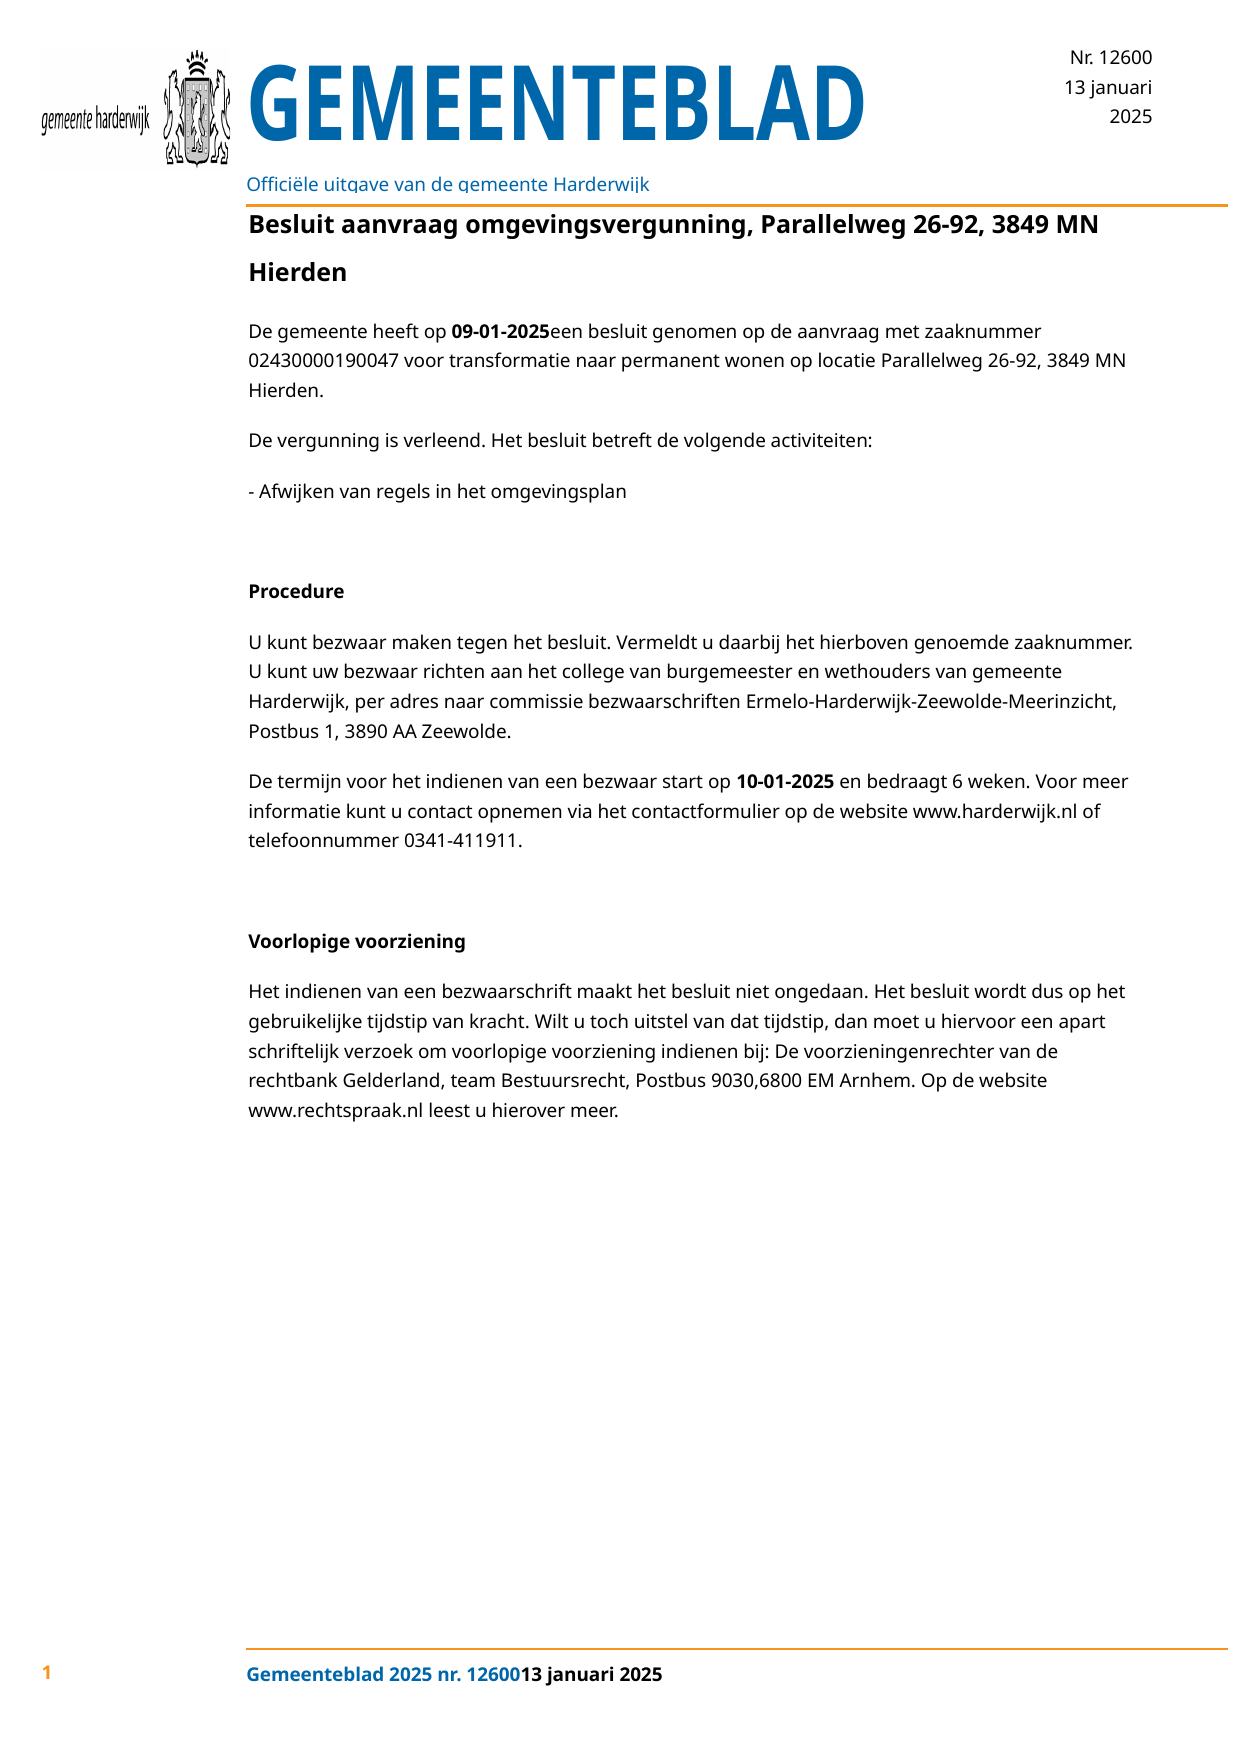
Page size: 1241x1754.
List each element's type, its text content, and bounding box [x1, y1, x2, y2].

text Het indienen van een bezwaarschrift maakt het besluit niet ongedaan. Het besluit wordt dus op het gebruikelijke tijdstip van kracht. Wilt u toch uitstel van dat tijdstip, dan moet u hiervoor een apart schriftelijk verzoek om voorlopige voorziening indienen bij: De voorzieningenrechter van de rechtbank Gelderland, team Bestuursrecht, Postbus 9030,6800 EM Arnhem. Op de website www.rechtspraak.nl leest u hierover meer. [248, 979, 1152, 1123]
text De termijn voor het indienen van een bezwaar start op 10-01-2025 en bedraagt 6 weken. Voor meer informatie kunt u contact opnemen via het contactformulier op de website www.harderwijk.nl of telefoonnummer 0341-411911. [248, 768, 1152, 853]
text De vergunning is verleend. Het besluit betreft de volgende activiteiten: [248, 427, 1152, 453]
text U kunt bezwaar maken tegen het besluit. Vermeldt u daarbij het hierboven genoemde zaaknummer. U kunt uw bezwaar richten aan het college van burgemeester en wethouders van gemeente Harderwijk, per adres naar commissie bezwaarschriften Ermelo-Harderwijk-Zeewolde-Meerinzicht, Postbus 1, 3890 AA Zeewolde. [248, 629, 1152, 744]
text De gemeente heeft op 09-01-2025een besluit genomen op de aanvraag met zaaknummer 02430000190047 voor transformatie naar permanent wonen op locatie Parallelweg 26-92, 3849 MN Hierden. [248, 318, 1152, 403]
text Voorlopige voorziening [248, 928, 1152, 954]
text Procedure [248, 579, 1152, 604]
text - Afwijken van regels in het omgevingsplan [248, 478, 1152, 504]
picture [41, 47, 231, 172]
text Besluit aanvraag omgevingsvergunning, Parallelweg 26-92, 3849 MN Hierden [248, 207, 1152, 288]
